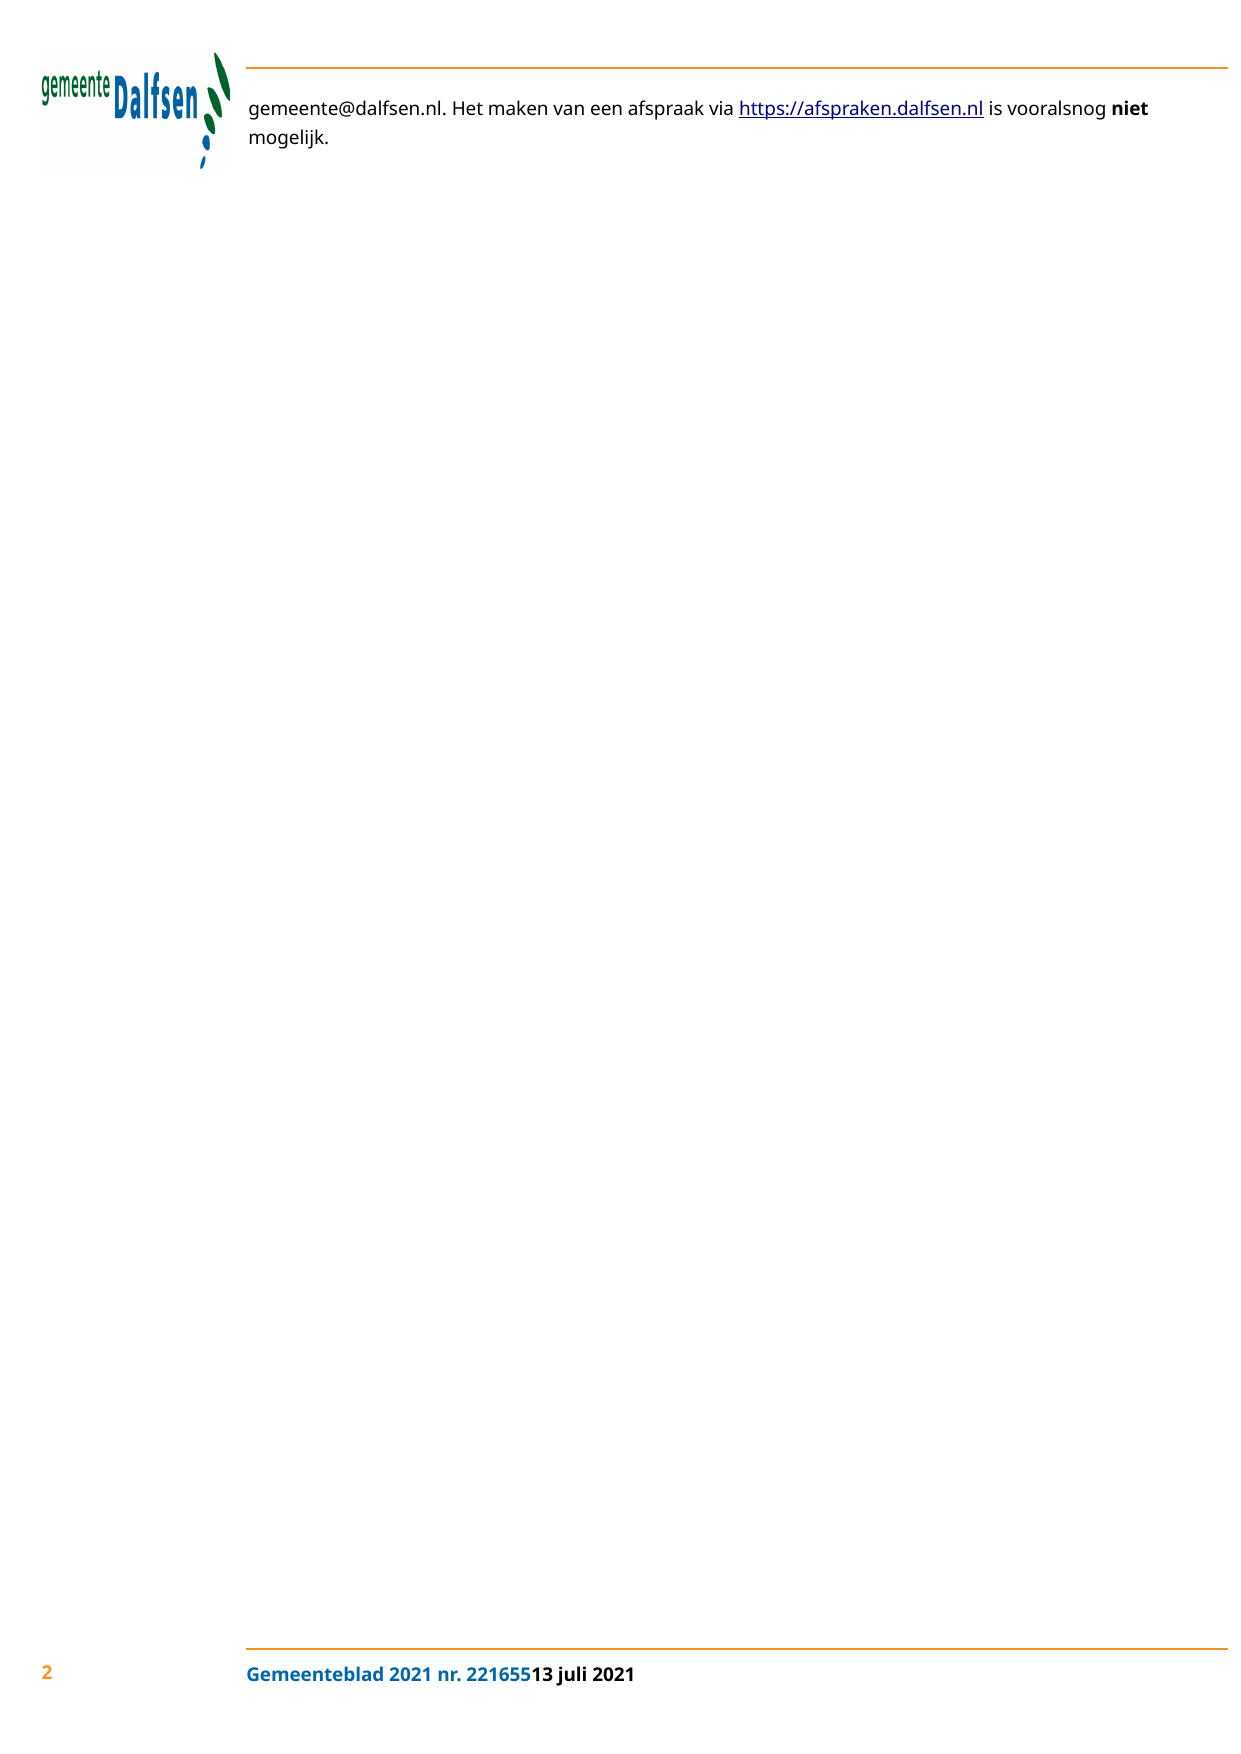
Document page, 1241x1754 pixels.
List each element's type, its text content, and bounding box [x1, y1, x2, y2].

picture [41, 47, 231, 172]
text gemeente@dalfsen.nl. Het maken van een afspraak via https://afspraken.dalfsen.nl is vooralsnog niet mogelijk. [248, 95, 1152, 150]
